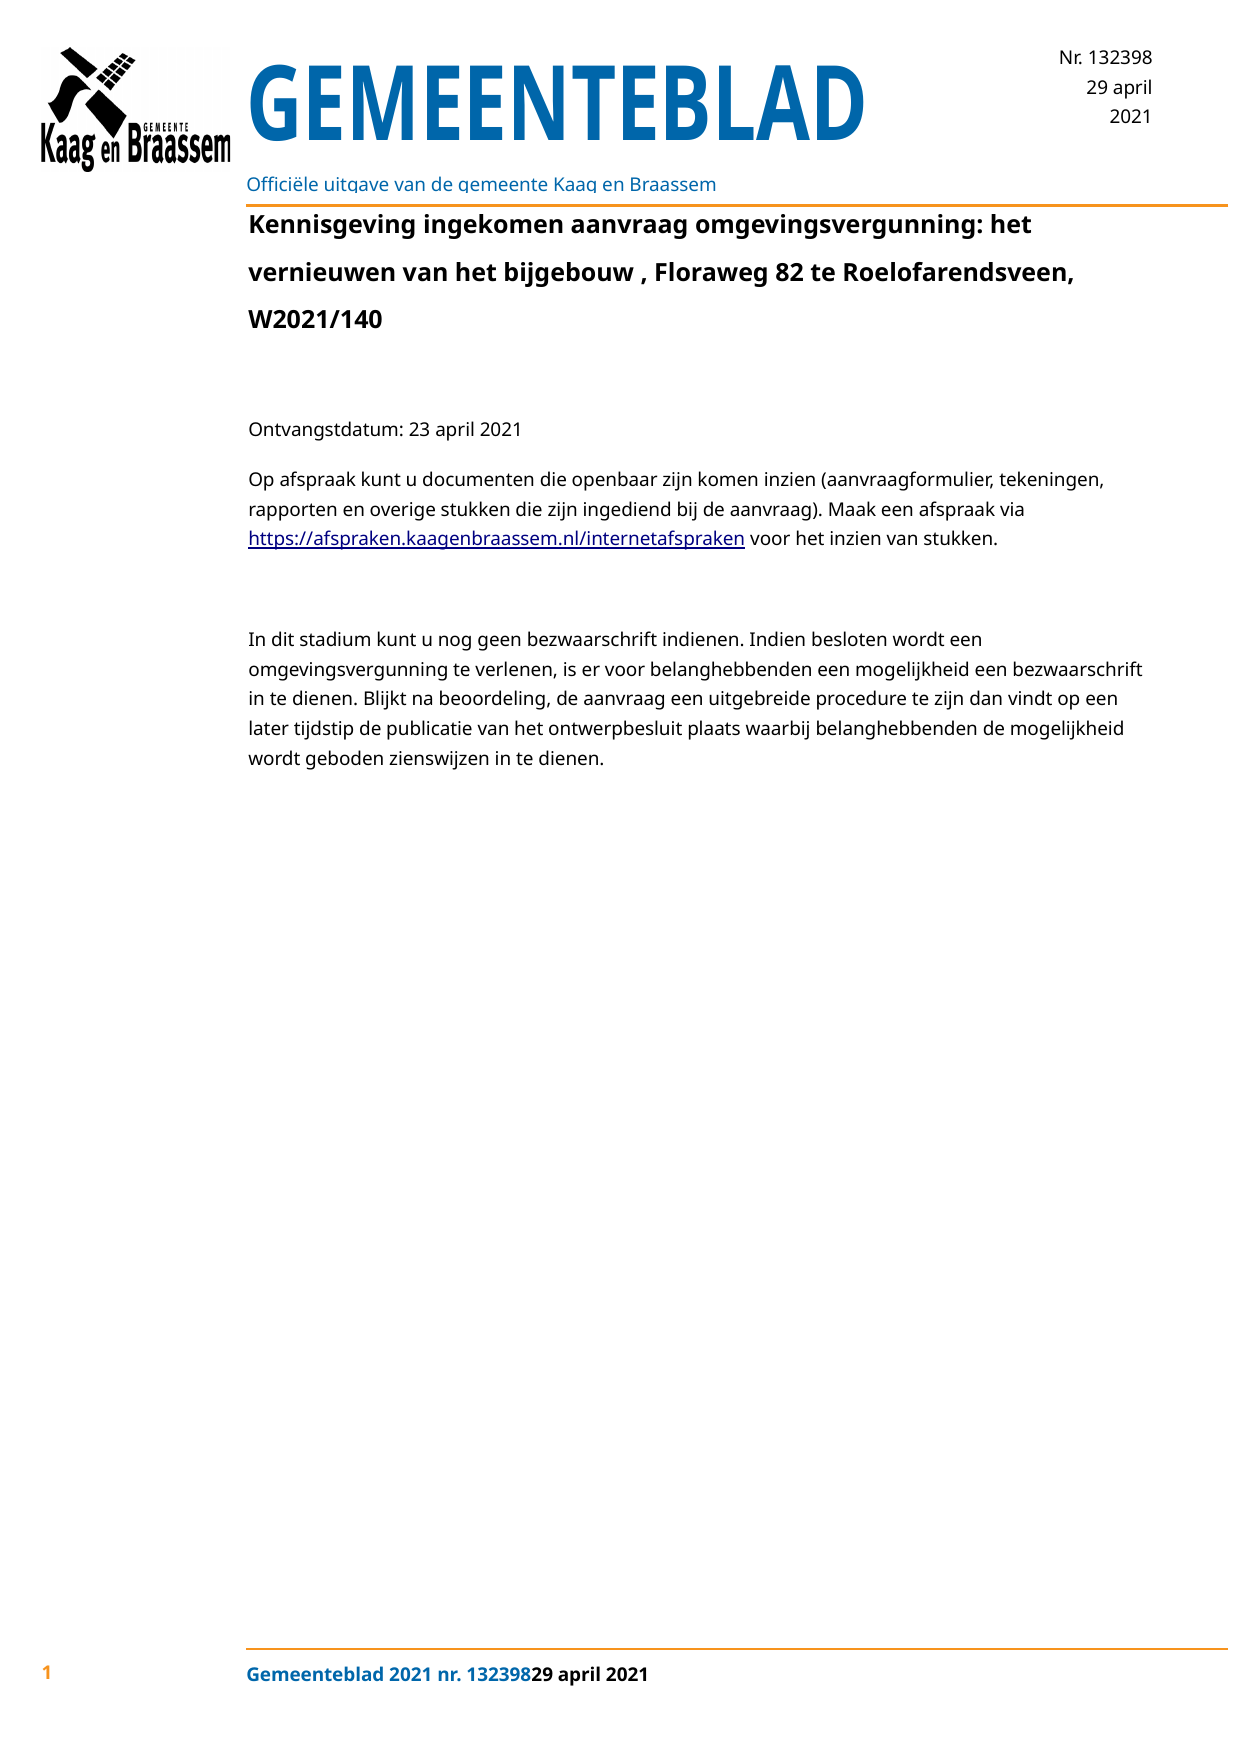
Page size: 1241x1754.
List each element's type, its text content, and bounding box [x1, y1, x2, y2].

text Ontvangstdatum: 23 april 2021 [248, 416, 1152, 442]
text Op afspraak kunt u documenten die openbaar zijn komen inzien (aanvraagformulier, tekeningen, rapporten en overige stukken die zijn ingediend bij de aanvraag). Maak een afspraak via https://afspraken.kaagenbraassem.nl/internetafspraken voor het inzien van stukken. [248, 466, 1152, 551]
picture [41, 47, 231, 172]
text In dit stadium kunt u nog geen bezwaarschrift indienen. Indien besloten wordt een omgevingsvergunning te verlenen, is er voor belanghebbenden een mogelijkheid een bezwaarschrift in te dienen. Blijkt na beoordeling, de aanvraag een uitgebreide procedure te zijn dan vindt op een later tijdstip de publicatie van het ontwerpbesluit plaats waarbij belanghebbenden de mogelijkheid wordt geboden zienswijzen in te dienen. [248, 626, 1152, 770]
text Kennisgeving ingekomen aanvraag omgevingsvergunning: het vernieuwen van het bijgebouw , Floraweg 82 te Roelofarendsveen, W2021/140 [248, 207, 1152, 336]
